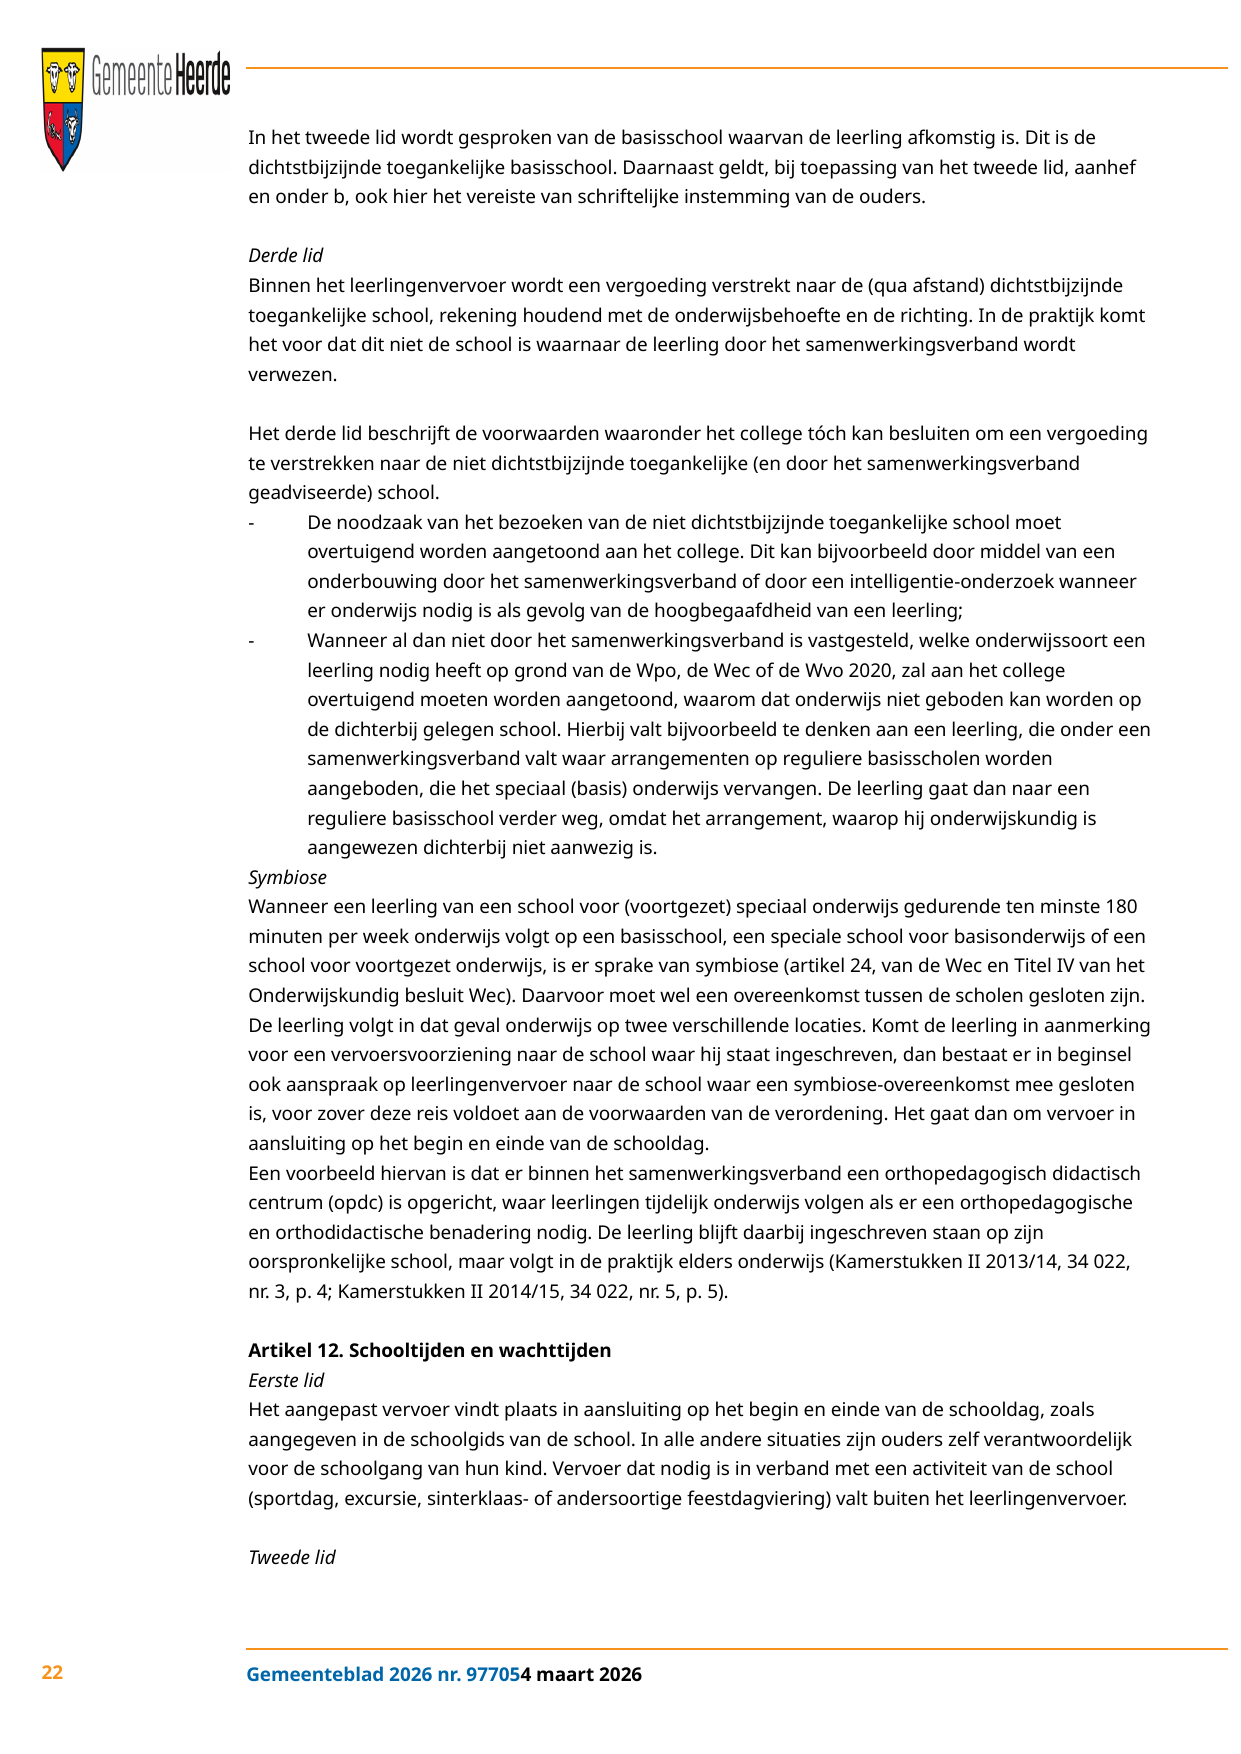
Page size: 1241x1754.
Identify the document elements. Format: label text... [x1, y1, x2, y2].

text Tweede lid [248, 1544, 1152, 1570]
picture [41, 47, 231, 172]
text Wanneer een leerling van een school voor (voortgezet) speciaal onderwijs gedurende ten minste 180 minuten per week onderwijs volgt op een basisschool, een speciale school voor basisonderwijs of een school voor voortgezet onderwijs, is er sprake van symbiose (artikel 24, van de Wec en Titel IV van het Onderwijskundig besluit Wec). Daarvoor moet wel een overeenkomst tussen de scholen gesloten zijn. De leerling volgt in dat geval onderwijs op twee verschillende locaties. Komt de leerling in aanmerking voor een vervoersvoorziening naar de school waar hij staat ingeschreven, dan bestaat er in beginsel ook aanspraak op leerlingenvervoer naar de school waar een symbiose-overeenkomst mee gesloten is, voor zover deze reis voldoet aan de voorwaarden van de verordening. Het gaat dan om vervoer in aansluiting op het begin en einde van de schooldag. [248, 893, 1152, 1156]
text Binnen het leerlingenvervoer wordt een vergoeding verstrekt naar de (qua afstand) dichtstbijzijnde toegankelijke school, rekening houdend met de onderwijsbehoefte en de richting. In de praktijk komt het voor dat dit niet de school is waarnaar de leerling door het samenwerkingsverband wordt verwezen. [248, 272, 1152, 387]
text Het aangepast vervoer vindt plaats in aansluiting op het begin en einde van de schooldag, zoals aangegeven in de schoolgids van de school. In alle andere situaties zijn ouders zelf verantwoordelijk voor de schoolgang van hun kind. Vervoer dat nodig is in verband met een activiteit van de school (sportdag, excursie, sinterklaas- of andersoortige feestdagviering) valt buiten het leerlingenvervoer. [248, 1396, 1152, 1511]
text Artikel 12. Schooltijden en wachttijden [248, 1337, 1152, 1363]
text Derde lid [248, 243, 1152, 268]
text Symbiose [248, 864, 1152, 890]
list Wanneer al dan niet door het samenwerkingsverband is vastgesteld, welke onderwijssoort een leerling nodig heeft op grond van de Wpo, de Wec of de Wvo 2020, zal aan het college overtuigend moeten worden aangetoond, waarom dat onderwijs niet geboden kan worden op de dichterbij gelegen school. Hierbij valt bijvoorbeeld te denken aan een leerling, die onder een samenwerkingsverband valt waar arrangementen op reguliere basisscholen worden aangeboden, die het speciaal (basis) onderwijs vervangen. De leerling gaat dan naar een reguliere basisschool verder weg, omdat het arrangement, waarop hij onderwijskundig is aangewezen dichterbij niet aanwezig is. [248, 627, 1152, 860]
text Het derde lid beschrijft de voorwaarden waaronder het college tóch kan besluiten om een vergoeding te verstrekken naar de niet dichtstbijzijnde toegankelijke (en door het samenwerkingsverband geadviseerde) school. [248, 420, 1152, 505]
text Een voorbeeld hiervan is dat er binnen het samenwerkingsverband een orthopedagogisch didactisch centrum (opdc) is opgericht, waar leerlingen tijdelijk onderwijs volgen als er een orthopedagogische en orthodidactische benadering nodig. De leerling blijft daarbij ingeschreven staan op zijn oorspronkelijke school, maar volgt in de praktijk elders onderwijs (Kamerstukken II 2013/14, 34 022, nr. 3, p. 4; Kamerstukken II 2014/15, 34 022, nr. 5, p. 5). [248, 1160, 1152, 1304]
list De noodzaak van het bezoeken van de niet dichtstbijzijnde toegankelijke school moet overtuigend worden aangetoond aan het college. Dit kan bijvoorbeeld door middel van een onderbouwing door het samenwerkingsverband of door een intelligentie-onderzoek wanneer er onderwijs nodig is als gevolg van de hoogbegaafdheid van een leerling; [248, 509, 1152, 623]
text Eerste lid [248, 1367, 1152, 1393]
text In het tweede lid wordt gesproken van de basisschool waarvan de leerling afkomstig is. Dit is de dichtstbijzijnde toegankelijke basisschool. Daarnaast geldt, bij toepassing van het tweede lid, aanhef en onder b, ook hier het vereiste van schriftelijke instemming van de ouders. [248, 124, 1152, 209]
